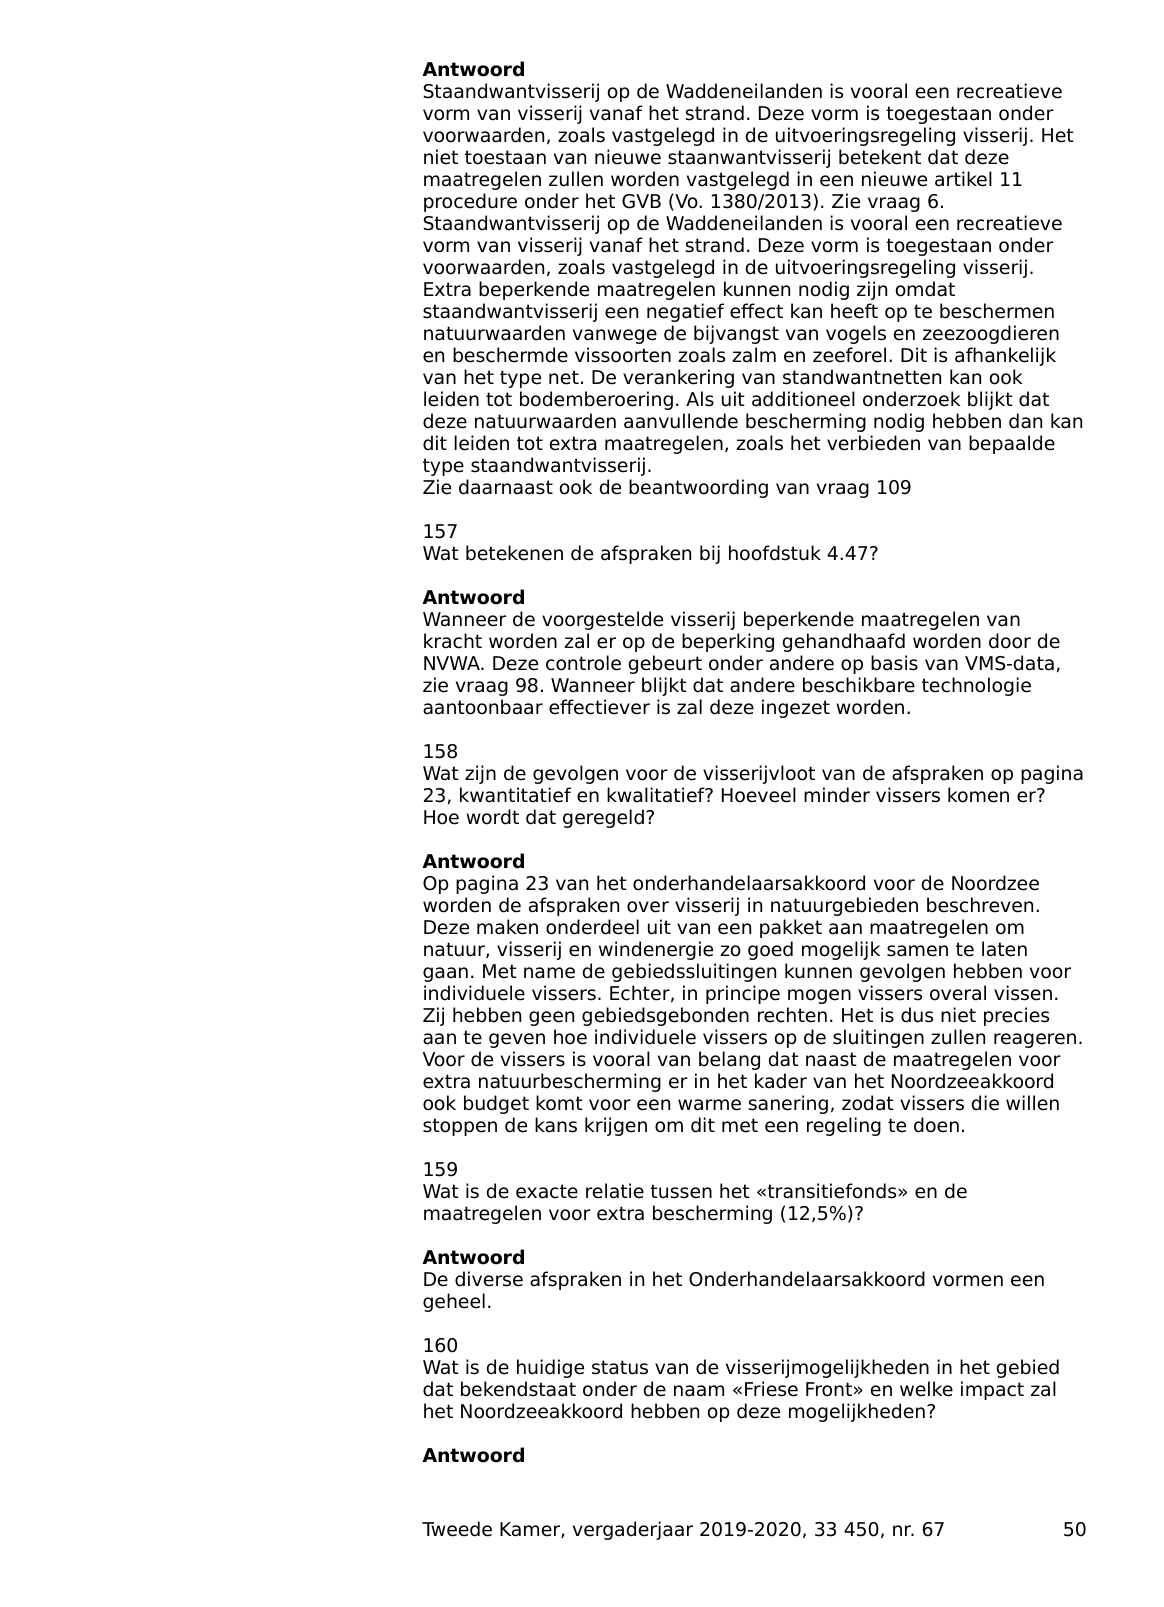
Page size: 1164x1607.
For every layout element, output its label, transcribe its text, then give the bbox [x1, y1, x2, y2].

text De diverse afspraken in het Onderhandelaarsakkoord vormen een geheel. [422, 1269, 1087, 1313]
text 160 [422, 1335, 1087, 1357]
text Antwoord [422, 1247, 1087, 1269]
text Wat betekenen de afspraken bij hoofdstuk 4.47? [422, 543, 1087, 565]
text Antwoord [422, 59, 1087, 81]
text Staandwantvisserij op de Waddeneilanden is vooral een recreatieve vorm van visserij vanaf het strand. Deze vorm is toegestaan onder voorwaarden, zoals vastgelegd in de uitvoeringsregeling visserij. Het niet toestaan van nieuwe staanwantvisserij betekent dat deze maatregelen zullen worden vastgelegd in een nieuwe artikel 11 procedure onder het GVB (Vo. 1380/2013). Zie vraag 6. Staandwantvisserij op de Waddeneilanden is vooral een recreatieve vorm van visserij vanaf het strand. Deze vorm is toegestaan onder voorwaarden, zoals vastgelegd in de uitvoeringsregeling visserij. [422, 81, 1087, 279]
text Antwoord [422, 851, 1087, 873]
text Op pagina 23 van het onderhandelaarsakkoord voor de Noordzee worden de afspraken over visserij in natuurgebieden beschreven. Deze maken onderdeel uit van een pakket aan maatregelen om natuur, visserij en windenergie zo goed mogelijk samen te laten gaan. Met name de gebiedssluitingen kunnen gevolgen hebben voor individuele vissers. Echter, in principe mogen vissers overal vissen. [422, 873, 1087, 1005]
text Antwoord [422, 1445, 1087, 1467]
text Wat zijn de gevolgen voor de visserijvloot van de afspraken op pagina 23, kwantitatief en kwalitatief? Hoeveel minder vissers komen er? Hoe wordt dat geregeld? [422, 763, 1087, 829]
text Antwoord [422, 587, 1087, 609]
text Zie daarnaast ook de beantwoording van vraag 109 [422, 477, 1087, 499]
text 159 [422, 1159, 1087, 1181]
text Wat is de huidige status van de visserijmogelijkheden in het gebied dat bekendstaat onder de naam «Friese Front» en welke impact zal het Noordzeeakkoord hebben op deze mogelijkheden? [422, 1357, 1087, 1423]
text Extra beperkende maatregelen kunnen nodig zijn omdat staandwantvisserij een negatief effect kan heeft op te beschermen natuurwaarden vanwege de bijvangst van vogels en zeezoogdieren en beschermde vissoorten zoals zalm en zeeforel. Dit is afhankelijk van het type net. De verankering van standwantnetten kan ook leiden tot bodemberoering. Als uit additioneel onderzoek blijkt dat deze natuurwaarden aanvullende bescherming nodig hebben dan kan dit leiden tot extra maatregelen, zoals het verbieden van bepaalde type staandwantvisserij. [422, 279, 1087, 477]
text 157 [422, 521, 1087, 543]
text Zij hebben geen gebiedsgebonden rechten. Het is dus niet precies aan te geven hoe individuele vissers op de sluitingen zullen reageren. Voor de vissers is vooral van belang dat naast de maatregelen voor extra natuurbescherming er in het kader van het Noordzeeakkoord ook budget komt voor een warme sanering, zodat vissers die willen stoppen de kans krijgen om dit met een regeling te doen. [422, 1005, 1087, 1137]
text 158 [422, 741, 1087, 763]
text Wat is de exacte relatie tussen het «transitiefonds» en de maatregelen voor extra bescherming (12,5%)? [422, 1181, 1087, 1225]
text Wanneer de voorgestelde visserij beperkende maatregelen van kracht worden zal er op de beperking gehandhaafd worden door de NVWA. Deze controle gebeurt onder andere op basis van VMS-data, zie vraag 98. Wanneer blijkt dat andere beschikbare technologie aantoonbaar effectiever is zal deze ingezet worden. [422, 609, 1087, 719]
